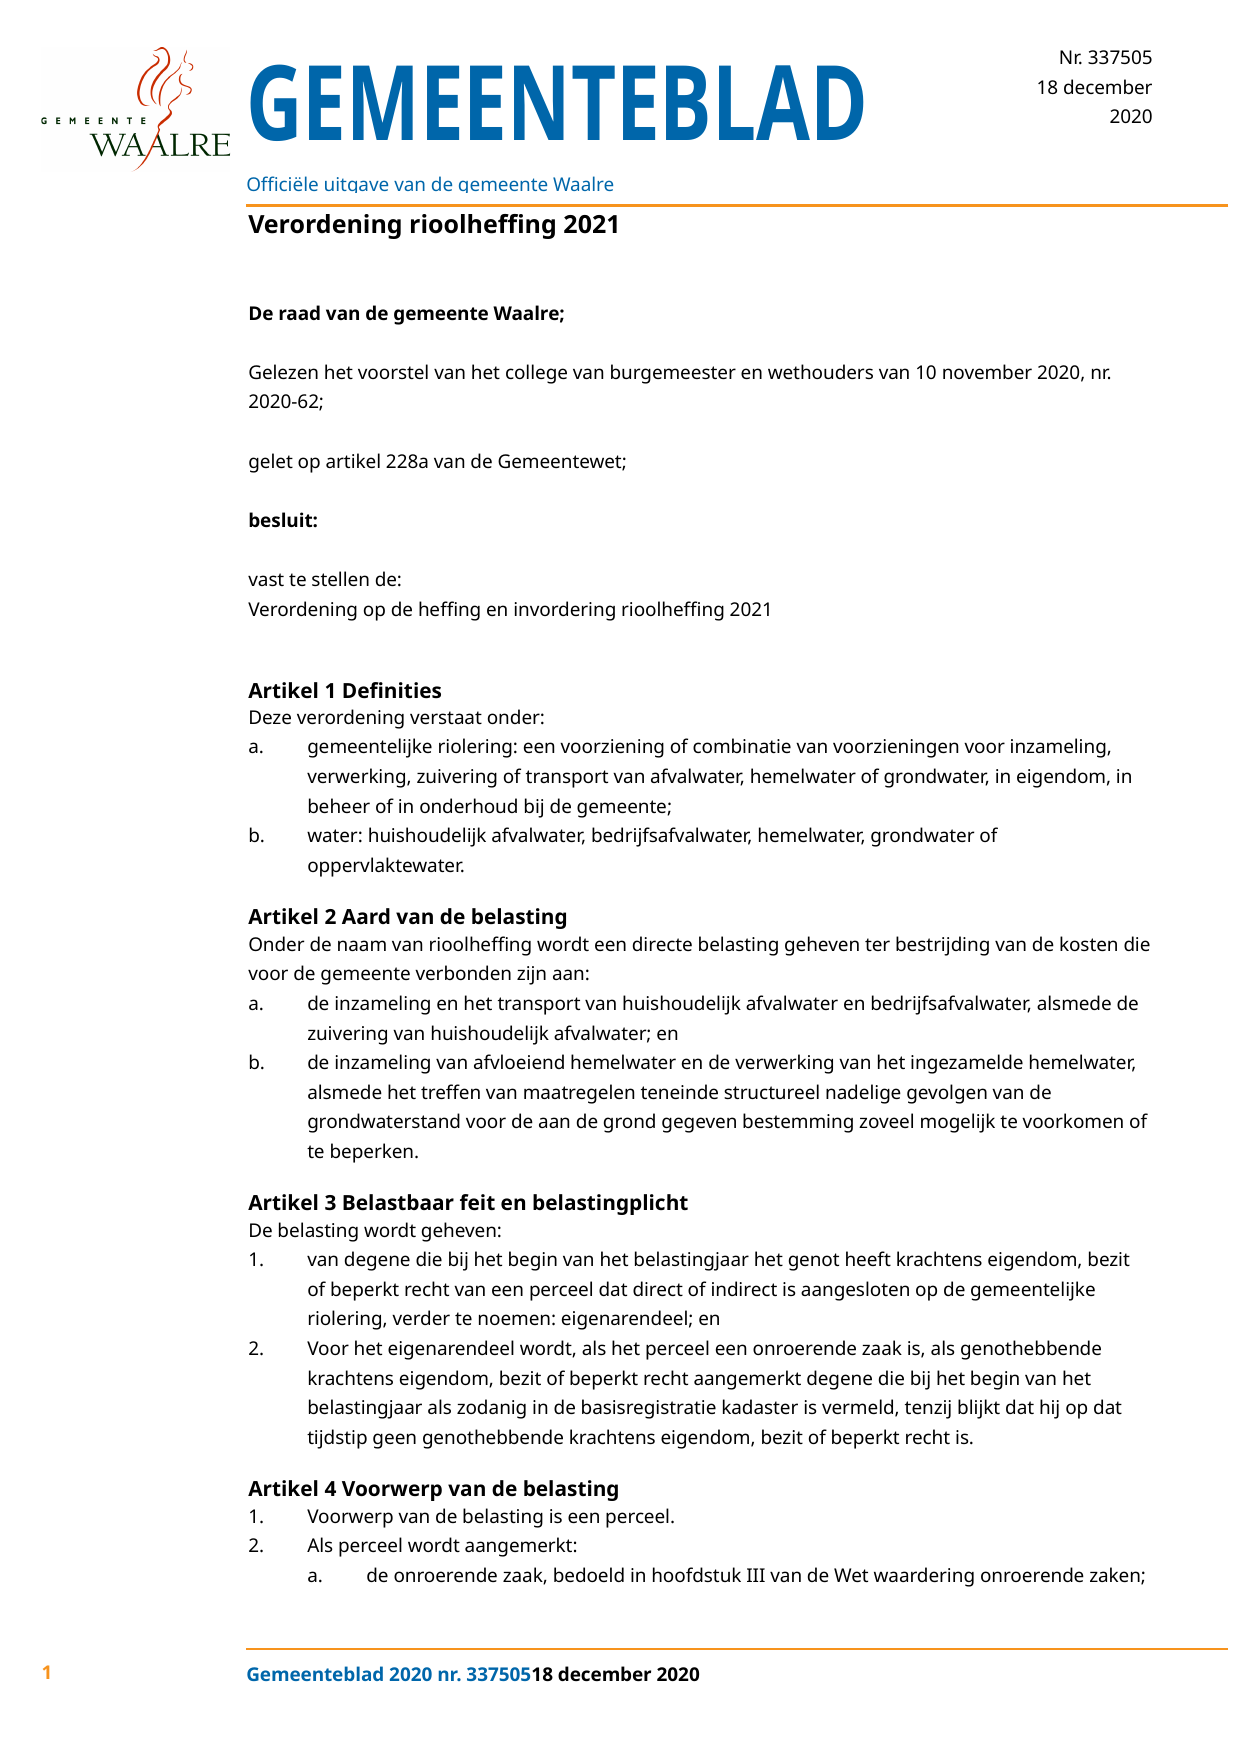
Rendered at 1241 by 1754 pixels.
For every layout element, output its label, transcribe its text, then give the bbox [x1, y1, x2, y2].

text besluit: [248, 507, 1152, 533]
text Artikel 4 Voorwerp van de belasting [248, 1474, 1152, 1503]
text Artikel 3 Belastbaar feit en belastingplicht [248, 1188, 1152, 1217]
text Onder de naam van rioolheffing wordt een directe belasting geheven ter bestrijding van de kosten die voor de gemeente verbonden zijn aan: [248, 931, 1152, 986]
text De belasting wordt geheven: [248, 1217, 1152, 1243]
text Deze verordening verstaat onder: [248, 704, 1152, 730]
list de onroerende zaak, bedoeld in hoofdstuk III van de Wet waardering onroerende zaken; [307, 1562, 1152, 1588]
picture [41, 47, 231, 172]
text vast te stellen de: [248, 566, 1152, 592]
text Gelezen het voorstel van het college van burgemeester en wethouders van 10 november 2020, nr. 2020-62; [248, 359, 1152, 414]
list Als perceel wordt aangemerkt: [248, 1532, 1152, 1558]
text Verordening op de heffing en invordering rioolheffing 2021 [248, 596, 1152, 621]
text De raad van de gemeente Waalre; [248, 300, 1152, 326]
list van degene die bij het begin van het belastingjaar het genot heeft krachtens eigendom, bezit of beperkt recht van een perceel dat direct of indirect is aangesloten op de gemeentelijke riolering, verder te noemen: eigenarendeel; en [248, 1246, 1152, 1331]
text Artikel 1 Definities [248, 676, 1152, 704]
list gemeentelijke riolering: een voorziening of combinatie van voorzieningen voor inzameling, verwerking, zuivering of transport van afvalwater, hemelwater of grondwater, in eigendom, in beheer of in onderhoud bij de gemeente; [248, 734, 1152, 819]
list de inzameling van afvloeiend hemelwater en de verwerking van het ingezamelde hemelwater, alsmede het treffen van maatregelen teneinde structureel nadelige gevolgen van de grondwaterstand voor de aan de grond gegeven bestemming zoveel mogelijk te voorkomen of te beperken. [248, 1049, 1152, 1164]
text Artikel 2 Aard van de belasting [248, 902, 1152, 931]
text gelet op artikel 228a van de Gemeentewet; [248, 448, 1152, 473]
list de inzameling en het transport van huishoudelijk afvalwater en bedrijfsafvalwater, alsmede de zuivering van huishoudelijk afvalwater; en [248, 990, 1152, 1045]
list water: huishoudelijk afvalwater, bedrijfsafvalwater, hemelwater, grondwater of oppervlaktewater. [248, 822, 1152, 878]
list Voor het eigenarendeel wordt, als het perceel een onroerende zaak is, als genothebbende krachtens eigendom, bezit of beperkt recht aangemerkt degene die bij het begin van het belastingjaar als zodanig in de basisregistratie kadaster is vermeld, tenzij blijkt dat hij op dat tijdstip geen genothebbende krachtens eigendom, bezit of beperkt recht is. [248, 1335, 1152, 1450]
list Voorwerp van de belasting is een perceel. [248, 1503, 1152, 1528]
text Verordening rioolheffing 2021 [248, 207, 1152, 241]
